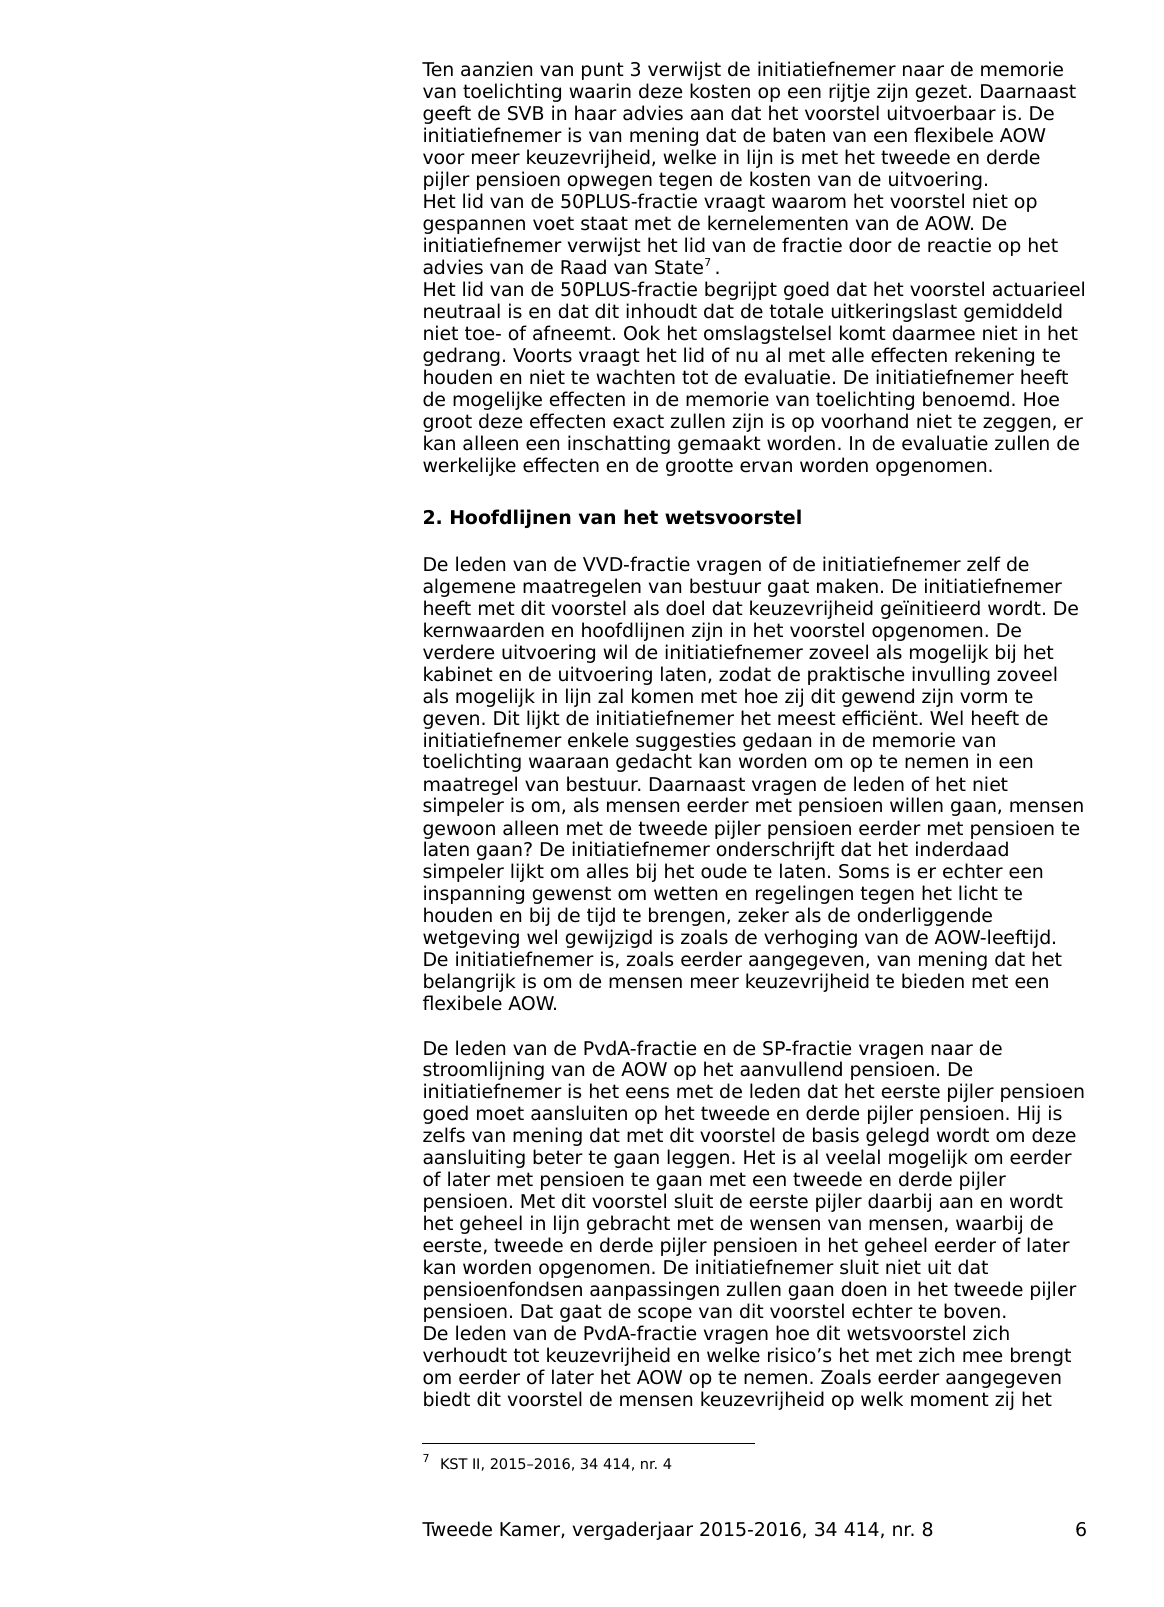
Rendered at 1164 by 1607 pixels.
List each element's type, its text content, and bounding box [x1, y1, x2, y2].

text KST II, 2015–2016, 34 414, nr. 4 [422, 1452, 1087, 1474]
subtitle 2. Hoofdlijnen van het wetsvoorstel [422, 507, 1087, 529]
text Het lid van de 50PLUS-fractie vraagt waarom het voorstel niet op gespannen voet staat met de kernelementen van de AOW. De initiatiefnemer verwijst het lid van de fractie door de reactie op het advies van de Raad van State. [422, 191, 1087, 279]
text De leden van de VVD-fractie vragen of de initiatiefnemer zelf de algemene maatregelen van bestuur gaat maken. De initiatiefnemer heeft met dit voorstel als doel dat keuzevrijheid geïnitieerd wordt. De kernwaarden en hoofdlijnen zijn in het voorstel opgenomen. De verdere uitvoering wil de initiatiefnemer zoveel als mogelijk bij het kabinet en de uitvoering laten, zodat de praktische invulling zoveel als mogelijk in lijn zal komen met hoe zij dit gewend zijn vorm te geven. Dit lijkt de initiatiefnemer het meest efficiënt. Wel heeft de initiatiefnemer enkele suggesties gedaan in de memorie van toelichting waaraan gedacht kan worden om op te nemen in een maatregel van bestuur. Daarnaast vragen de leden of het niet simpeler is om, als mensen eerder met pensioen willen gaan, mensen gewoon alleen met de tweede pijler pensioen eerder met pensioen te laten gaan? De initiatiefnemer onderschrijft dat het inderdaad simpeler lijkt om alles bij het oude te laten. Soms is er echter een inspanning gewenst om wetten en regelingen tegen het licht te houden en bij de tijd te brengen, zeker als de onderliggende wetgeving wel gewijzigd is zoals de verhoging van de AOW-leeftijd. De initiatiefnemer is, zoals eerder aangegeven, van mening dat het belangrijk is om de mensen meer keuzevrijheid te bieden met een flexibele AOW. [422, 554, 1087, 1015]
text De leden van de PvdA-fractie en de SP-fractie vragen naar de stroomlijning van de AOW op het aanvullend pensioen. De initiatiefnemer is het eens met de leden dat het eerste pijler pensioen goed moet aansluiten op het tweede en derde pijler pensioen. Hij is zelfs van mening dat met dit voorstel de basis gelegd wordt om deze aansluiting beter te gaan leggen. Het is al veelal mogelijk om eerder of later met pensioen te gaan met een tweede en derde pijler pensioen. Met dit voorstel sluit de eerste pijler daarbij aan en wordt het geheel in lijn gebracht met de wensen van mensen, waarbij de eerste, tweede en derde pijler pensioen in het geheel eerder of later kan worden opgenomen. De initiatiefnemer sluit niet uit dat pensioenfondsen aanpassingen zullen gaan doen in het tweede pijler pensioen. Dat gaat de scope van dit voorstel echter te boven. [422, 1037, 1087, 1323]
text Het lid van de 50PLUS-fractie begrijpt goed dat het voorstel actuarieel neutraal is en dat dit inhoudt dat de totale uitkeringslast gemiddeld niet toe- of afneemt. Ook het omslagstelsel komt daarmee niet in het gedrang. Voorts vraagt het lid of nu al met alle effecten rekening te houden en niet te wachten tot de evaluatie. De initiatiefnemer heeft de mogelijke effecten in de memorie van toelichting benoemd. Hoe groot deze effecten exact zullen zijn is op voorhand niet te zeggen, er kan alleen een inschatting gemaakt worden. In de evaluatie zullen de werkelijke effecten en de grootte ervan worden opgenomen. [422, 279, 1087, 477]
text Ten aanzien van punt 3 verwijst de initiatiefnemer naar de memorie van toelichting waarin deze kosten op een rijtje zijn gezet. Daarnaast geeft de SVB in haar advies aan dat het voorstel uitvoerbaar is. De initiatiefnemer is van mening dat de baten van een flexibele AOW voor meer keuzevrijheid, welke in lijn is met het tweede en derde pijler pensioen opwegen tegen de kosten van de uitvoering. [422, 59, 1087, 191]
text De leden van de PvdA-fractie vragen hoe dit wetsvoorstel zich verhoudt tot keuzevrijheid en welke risico’s het met zich mee brengt om eerder of later het AOW op te nemen. Zoals eerder aangegeven biedt dit voorstel de mensen keuzevrijheid op welk moment zij het [422, 1323, 1087, 1411]
